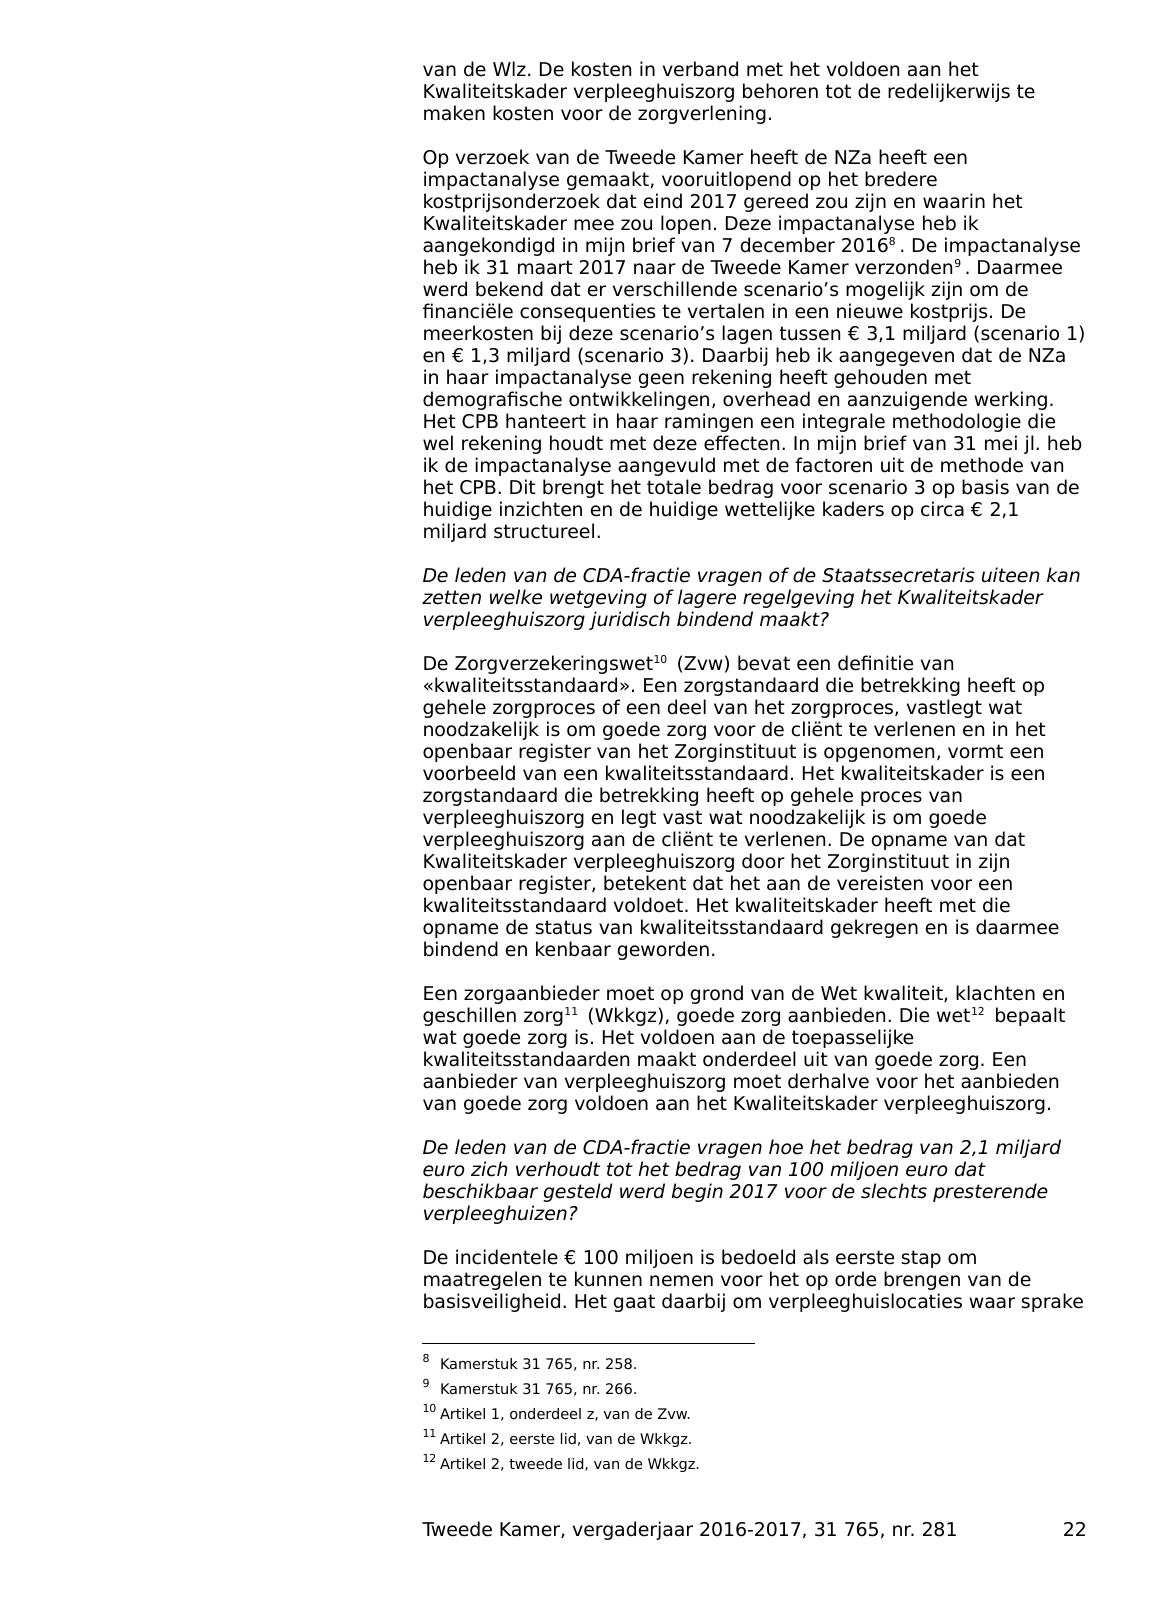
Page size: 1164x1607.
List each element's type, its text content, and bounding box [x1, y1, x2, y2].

text De Zorgverzekeringswet (Zvw) bevat een definitie van «kwaliteitsstandaard». Een zorgstandaard die betrekking heeft op gehele zorgproces of een deel van het zorgproces, vastlegt wat noodzakelijk is om goede zorg voor de cliënt te verlenen en in het openbaar register van het Zorginstituut is opgenomen, vormt een voorbeeld van een kwaliteitsstandaard. Het kwaliteitskader is een zorgstandaard die betrekking heeft op gehele proces van verpleeghuiszorg en legt vast wat noodzakelijk is om goede verpleeghuiszorg aan de cliënt te verlenen. De opname van dat Kwaliteitskader verpleeghuiszorg door het Zorginstituut in zijn openbaar register, betekent dat het aan de vereisten voor een kwaliteitsstandaard voldoet. Het kwaliteitskader heeft met die opname de status van kwaliteitsstandaard gekregen en is daarmee bindend en kenbaar geworden. [422, 653, 1087, 961]
text De incidentele € 100 miljoen is bedoeld als eerste stap om maatregelen te kunnen nemen voor het op orde brengen van de basisveiligheid. Het gaat daarbij om verpleeghuislocaties waar sprake [422, 1247, 1087, 1313]
text Kamerstuk 31 765, nr. 258. [422, 1352, 1087, 1374]
text Kamerstuk 31 765, nr. 266. [422, 1377, 1087, 1399]
text Artikel 1, onderdeel z, van de Zvw. [422, 1402, 1087, 1424]
text Artikel 2, eerste lid, van de Wkkgz. [422, 1427, 1087, 1449]
text Artikel 2, tweede lid, van de Wkkgz. [422, 1452, 1087, 1474]
text Op verzoek van de Tweede Kamer heeft de NZa heeft een impactanalyse gemaakt, vooruitlopend op het bredere kostprijsonderzoek dat eind 2017 gereed zou zijn en waarin het Kwaliteitskader mee zou lopen. Deze impactanalyse heb ik aangekondigd in mijn brief van 7 december 2016. De impactanalyse heb ik 31 maart 2017 naar de Tweede Kamer verzonden. Daarmee werd bekend dat er verschillende scenario’s mogelijk zijn om de financiële consequenties te vertalen in een nieuwe kostprijs. De meerkosten bij deze scenario’s lagen tussen € 3,1 miljard (scenario 1) en € 1,3 miljard (scenario 3). Daarbij heb ik aangegeven dat de NZa in haar impactanalyse geen rekening heeft gehouden met demografische ontwikkelingen, overhead en aanzuigende werking. Het CPB hanteert in haar ramingen een integrale methodologie die wel rekening houdt met deze effecten. In mijn brief van 31 mei jl. heb ik de impactanalyse aangevuld met de factoren uit de methode van het CPB. Dit brengt het totale bedrag voor scenario 3 op basis van de huidige inzichten en de huidige wettelijke kaders op circa € 2,1 miljard structureel. [422, 147, 1087, 543]
text De leden van de CDA-fractie vragen of de Staatssecretaris uiteen kan zetten welke wetgeving of lagere regelgeving het Kwaliteitskader verpleeghuiszorg juridisch bindend maakt? [422, 565, 1087, 631]
text van de Wlz. De kosten in verband met het voldoen aan het Kwaliteitskader verpleeghuiszorg behoren tot de redelijkerwijs te maken kosten voor de zorgverlening. [422, 59, 1087, 125]
text De leden van de CDA-fractie vragen hoe het bedrag van 2,1 miljard euro zich verhoudt tot het bedrag van 100 miljoen euro dat beschikbaar gesteld werd begin 2017 voor de slechts presterende verpleeghuizen? [422, 1137, 1087, 1225]
text Een zorgaanbieder moet op grond van de Wet kwaliteit, klachten en geschillen zorg (Wkkgz), goede zorg aanbieden. Die wet bepaalt wat goede zorg is. Het voldoen aan de toepasselijke kwaliteitsstandaarden maakt onderdeel uit van goede zorg. Een aanbieder van verpleeghuiszorg moet derhalve voor het aanbieden van goede zorg voldoen aan het Kwaliteitskader verpleeghuiszorg. [422, 983, 1087, 1115]
